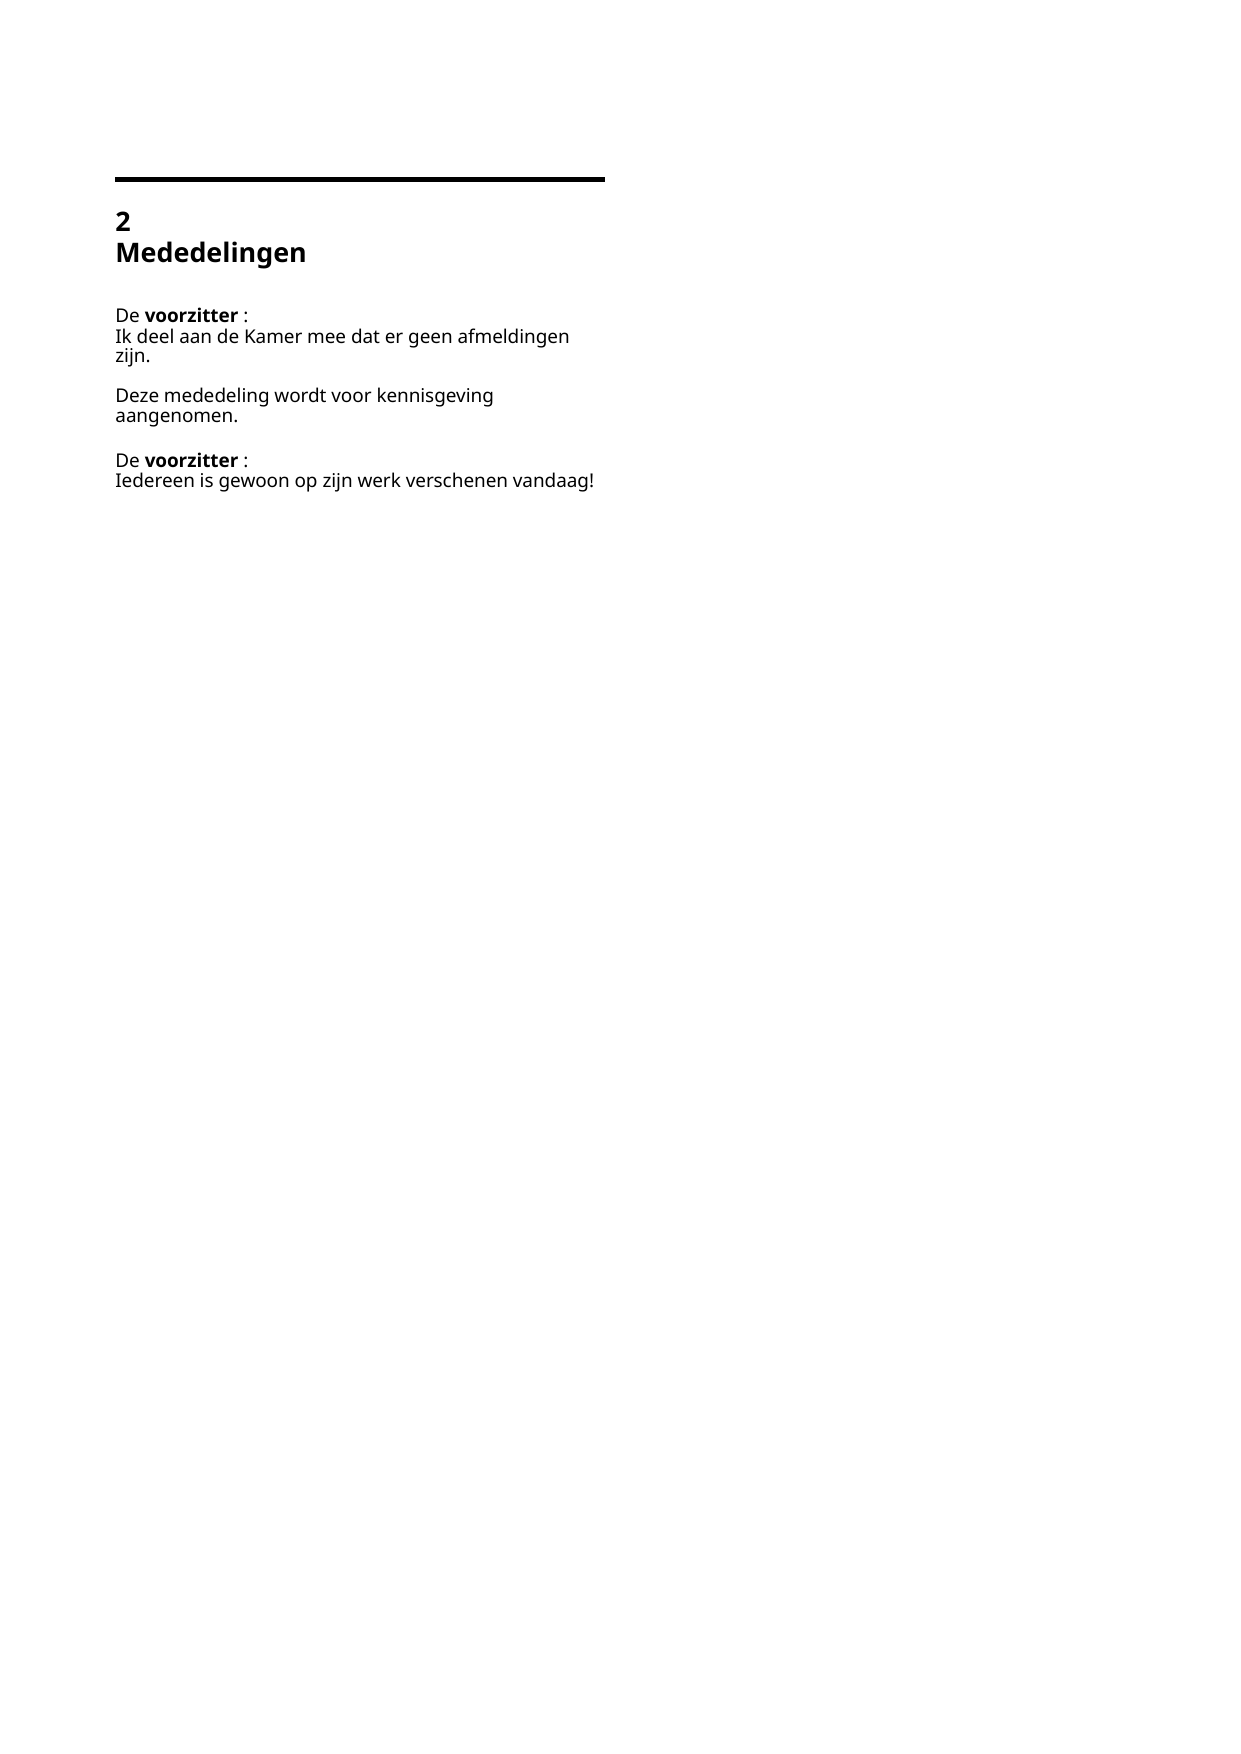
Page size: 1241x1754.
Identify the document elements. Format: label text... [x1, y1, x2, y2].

text 2 [115, 203, 605, 239]
text Deze mededeling wordt voor kennisgeving aangenomen. [115, 387, 605, 426]
text Mededelingen [115, 239, 605, 283]
text Ik deel aan de Kamer mee dat er geen afmeldingen zijn. [115, 328, 605, 367]
text De voorzitter : [115, 447, 605, 472]
text De voorzitter : [115, 302, 605, 328]
text Iedereen is gewoon op zijn werk verschenen vandaag! [115, 472, 605, 492]
